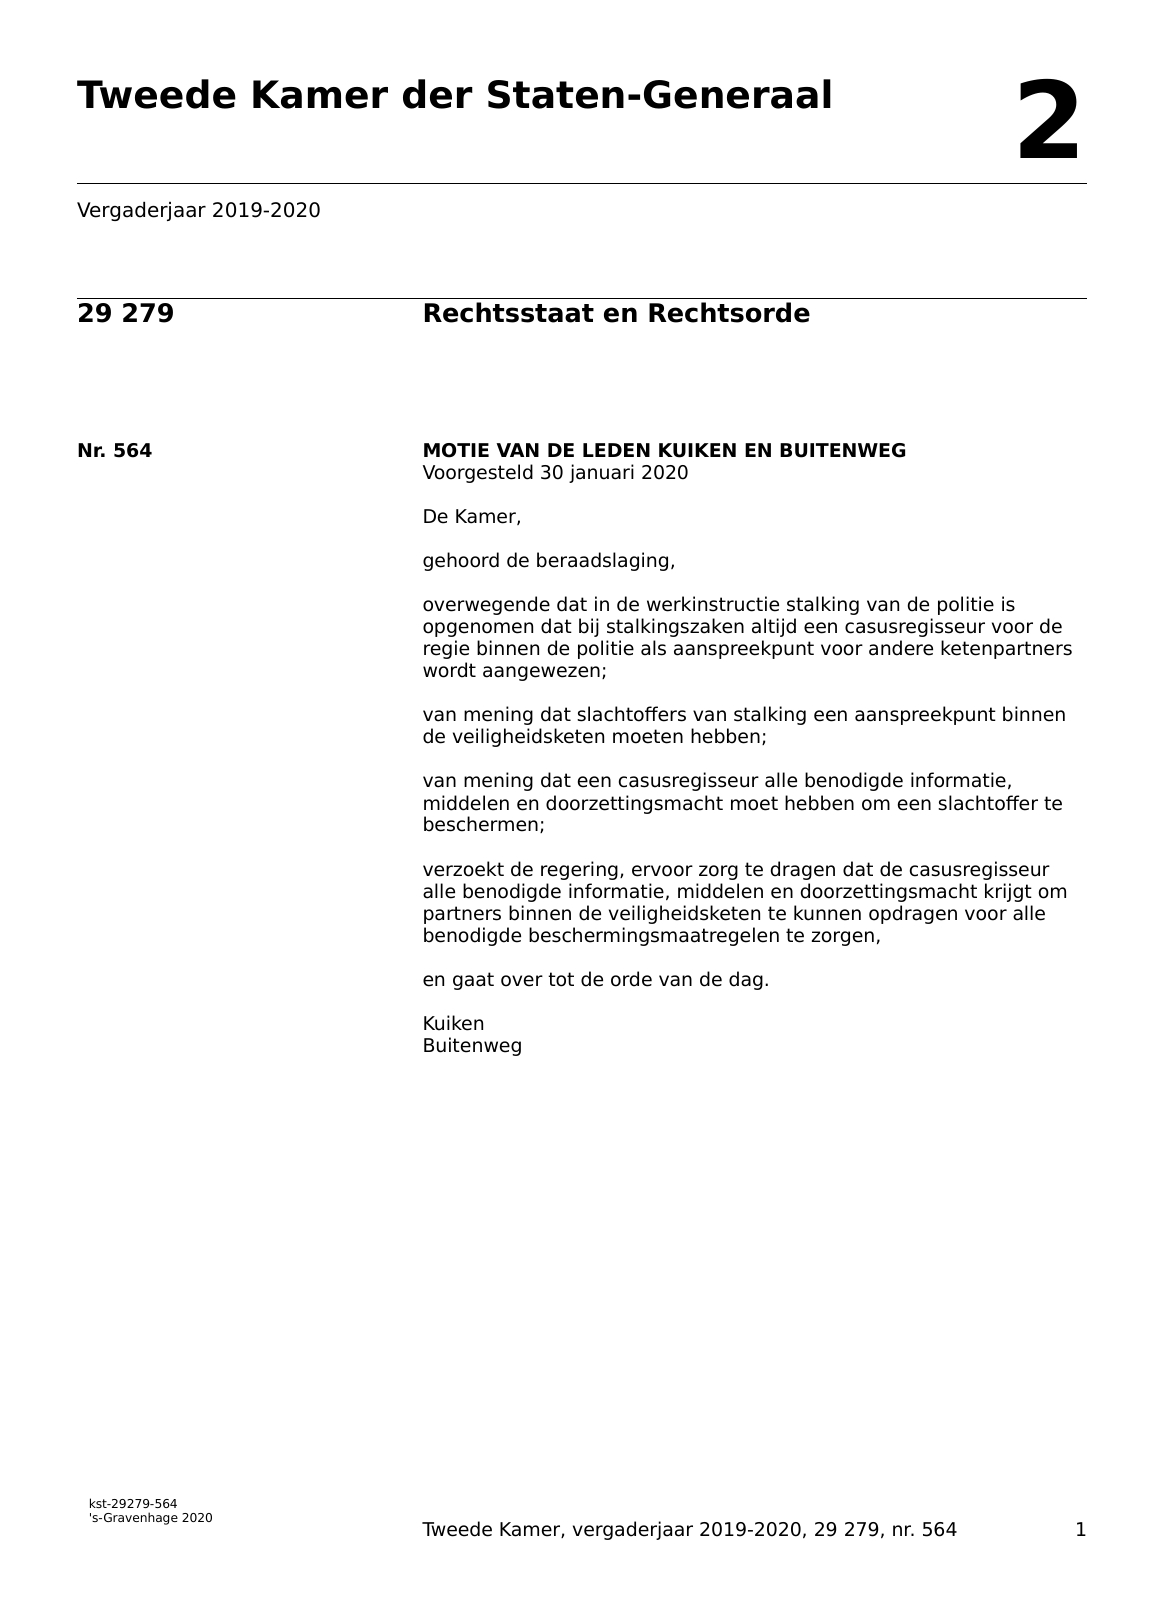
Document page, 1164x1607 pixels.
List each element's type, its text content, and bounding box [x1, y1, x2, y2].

table_header Tweede Kamer der Staten-Generaal [77, 59, 886, 183]
text kst-29279-564 [88, 1497, 323, 1511]
text Buitenweg [422, 1035, 1087, 1057]
text 's-Gravenhage 2020 [88, 1511, 323, 1525]
text Voorgesteld 30 januari 2020 [422, 462, 1087, 484]
table_cell Vergaderjaar 2019-2020 [77, 184, 1087, 298]
text van mening dat een casusregisseur alle benodigde informatie, middelen en doorzettingsmacht moet hebben om een slachtoffer te beschermen; [422, 770, 1087, 836]
text overwegende dat in de werkinstructie stalking van de politie is opgenomen dat bij stalkingszaken altijd een casusregisseur voor de regie binnen de politie als aanspreekpunt voor andere ketenpartners wordt aangewezen; [422, 594, 1087, 682]
text en gaat over tot de orde van de dag. [422, 969, 1087, 991]
subtitle 29 279 Rechtsstaat en Rechtsorde [77, 299, 1087, 329]
subtitle Nr. 564 MOTIE VAN DE LEDEN KUIKEN EN BUITENWEG [77, 440, 1087, 462]
text Kuiken [422, 1013, 1087, 1035]
text verzoekt de regering, ervoor zorg te dragen dat de casusregisseur alle benodigde informatie, middelen en doorzettingsmacht krijgt om partners binnen de veiligheidsketen te kunnen opdragen voor alle benodigde beschermingsmaatregelen te zorgen, [422, 858, 1087, 946]
text gehoord de beraadslaging, [422, 550, 1087, 572]
text van mening dat slachtoffers van stalking een aanspreekpunt binnen de veiligheidsketen moeten hebben; [422, 704, 1087, 748]
table_header 2 [886, 59, 1087, 183]
text De Kamer, [422, 506, 1087, 528]
